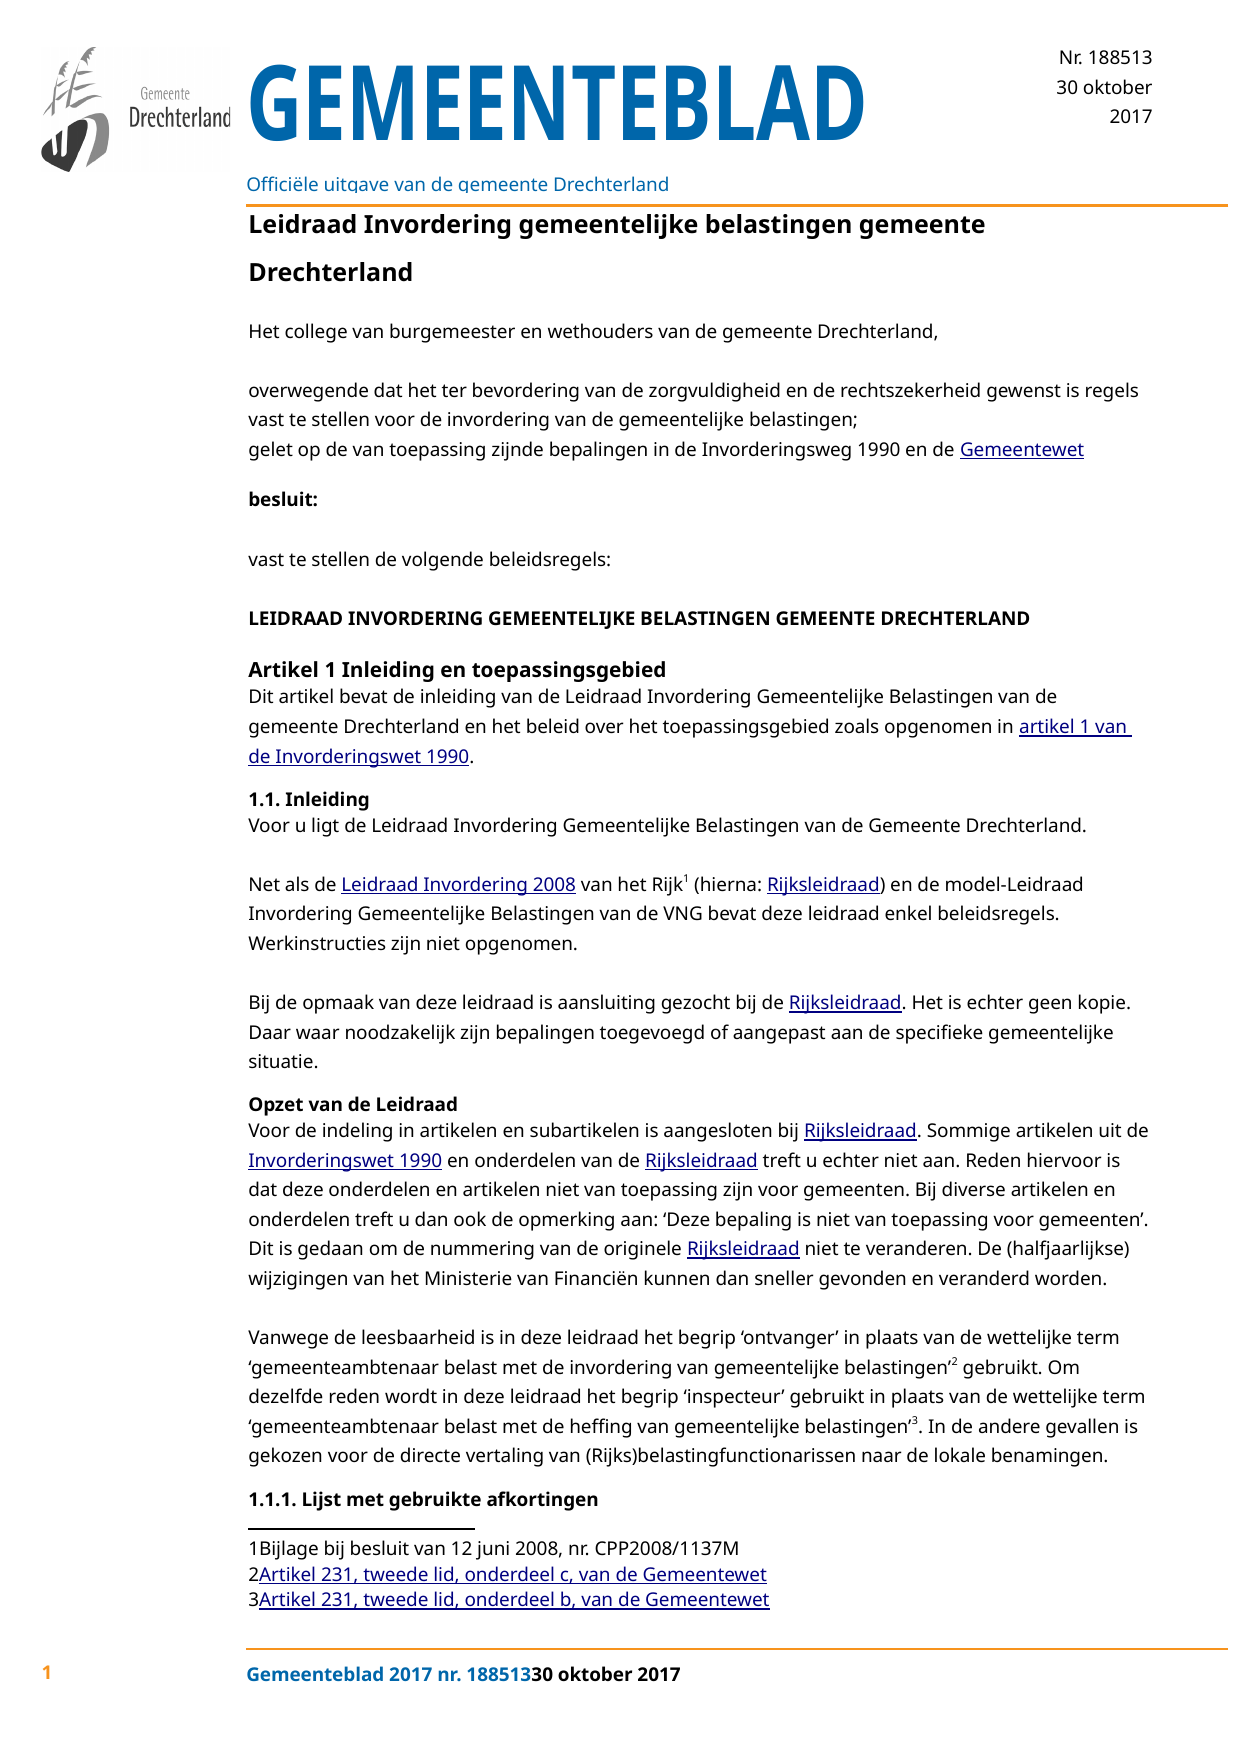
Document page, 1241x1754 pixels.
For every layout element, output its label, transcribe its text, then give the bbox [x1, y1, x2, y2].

text Bij de opmaak van deze leidraad is aansluiting gezocht bij de Rijksleidraad. Het is echter geen kopie. Daar waar noodzakelijk zijn bepalingen toegevoegd of aangepast aan de specifieke gemeentelijke situatie. [248, 989, 1152, 1074]
text Artikel 231, tweede lid, onderdeel c, van de Gemeentewet [248, 1561, 1152, 1586]
picture [41, 47, 231, 172]
text Dit artikel bevat de inleiding van de Leidraad Invordering Gemeentelijke Belastingen van de gemeente Drechterland en het beleid over het toepassingsgebied zoals opgenomen in artikel 1 van de Invorderingswet 1990. [248, 684, 1152, 769]
text Het college van burgemeester en wethouders van de gemeente Drechterland, [248, 318, 1152, 344]
text Voor de indeling in artikelen en subartikelen is aangesloten bij Rijksleidraad. Sommige artikelen uit de Invorderingswet 1990 en onderdelen van de Rijksleidraad treft u echter niet aan. Reden hiervoor is dat deze onderdelen en artikelen niet van toepassing zijn voor gemeenten. Bij diverse artikelen en onderdelen treft u dan ook de opmerking aan: ‘Deze bepaling is niet van toepassing voor gemeenten’. Dit is gedaan om de nummering van de originele Rijksleidraad niet te veranderen. De (halfjaarlijkse) wijzigingen van het Ministerie van Financiën kunnen dan sneller gevonden en veranderd worden. [248, 1117, 1152, 1291]
text gelet op de van toepassing zijnde bepalingen in de Invorderingsweg 1990 en de Gemeentewet [248, 436, 1152, 462]
text vast te stellen de volgende beleidsregels: [248, 546, 1152, 571]
text Vanwege de leesbaarheid is in deze leidraad het begrip ‘ontvanger’ in plaats van de wettelijke term ‘gemeenteambtenaar belast met de invordering van gemeentelijke belastingen’ gebruikt. Om dezelfde reden wordt in deze leidraad het begrip ‘inspecteur’ gebruikt in plaats van de wettelijke term ‘gemeenteambtenaar belast met de heffing van gemeentelijke belastingen’. In de andere gevallen is gekozen voor de directe vertaling van (Rijks)belastingfunctionarissen naar de lokale benamingen. [248, 1324, 1152, 1468]
text Artikel 1 Inleiding en toepassingsgebied [248, 655, 1152, 684]
text 1.1. Inleiding [248, 786, 1152, 812]
text overwegende dat het ter bevordering van de zorgvuldigheid en de rechtszekerheid gewenst is regels vast te stellen voor de invordering van de gemeentelijke belastingen; [248, 377, 1152, 432]
text Bijlage bij besluit van 12 juni 2008, nr. CPP2008/1137M [248, 1535, 1152, 1561]
text Artikel 231, tweede lid, onderdeel b, van de Gemeentewet [248, 1586, 1152, 1612]
text Voor u ligt de Leidraad Invordering Gemeentelijke Belastingen van de Gemeente Drechterland. [248, 812, 1152, 837]
text Opzet van de Leidraad [248, 1092, 1152, 1117]
text Leidraad Invordering gemeentelijke belastingen gemeente Drechterland [248, 207, 1152, 288]
text 1.1.1. Lijst met gebruikte afkortingen [248, 1486, 1152, 1512]
text besluit: [248, 487, 1152, 512]
text LEIDRAAD INVORDERING GEMEENTELIJKE BELASTINGEN GEMEENTE DRECHTERLAND [248, 605, 1152, 631]
text Net als de Leidraad Invordering 2008 van het Rijk (hierna: Rijksleidraad) en de model-Leidraad Invordering Gemeentelijke Belastingen van de VNG bevat deze leidraad enkel beleidsregels. Werkinstructies zijn niet opgenomen. [248, 871, 1152, 956]
